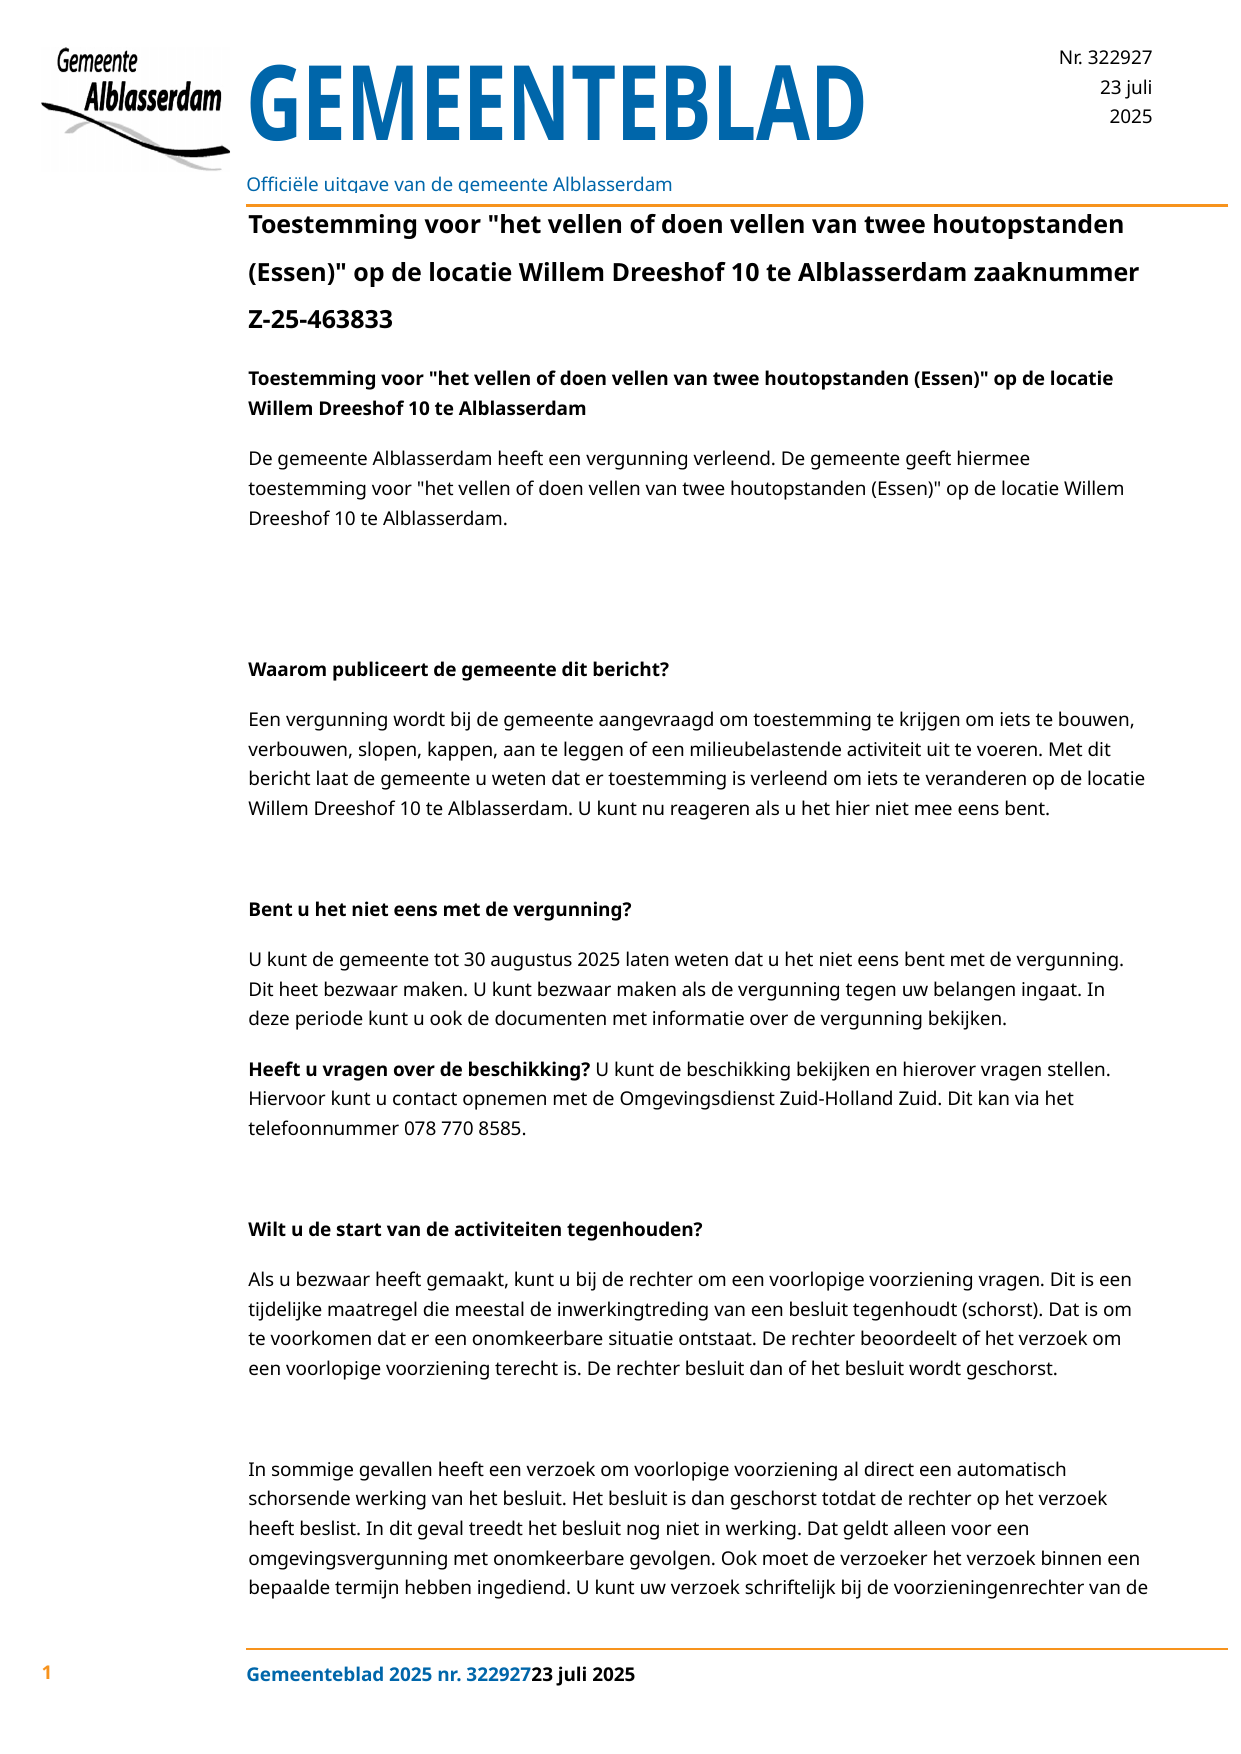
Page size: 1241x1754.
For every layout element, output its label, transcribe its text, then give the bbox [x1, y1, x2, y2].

text Bent u het niet eens met de vergunning? [248, 896, 1152, 922]
text Wilt u de start van de activiteiten tegenhouden? [248, 1216, 1152, 1242]
text Toestemming voor "het vellen of doen vellen van twee houtopstanden (Essen)" op de locatie Willem Dreeshof 10 te Alblasserdam [248, 366, 1152, 421]
text De gemeente Alblasserdam heeft een vergunning verleend. De gemeente geeft hiermee toestemming voor "het vellen of doen vellen van twee houtopstanden (Essen)" op de locatie Willem Dreeshof 10 te Alblasserdam. [248, 446, 1152, 530]
text In sommige gevallen heeft een verzoek om voorlopige voorziening al direct een automatisch schorsende werking van het besluit. Het besluit is dan geschorst totdat de rechter op het verzoek heeft beslist. In dit geval treedt het besluit nog niet in werking. Dat geldt alleen voor een omgevingsvergunning met onomkeerbare gevolgen. Ook moet de verzoeker het verzoek binnen een bepaalde termijn hebben ingediend. U kunt uw verzoek schriftelijk bij de voorzieningenrechter van de [248, 1456, 1152, 1600]
text Als u bezwaar heeft gemaakt, kunt u bij de rechter om een voorlopige voorziening vragen. Dit is een tijdelijke maatregel die meestal de inwerkingtreding van een besluit tegenhoudt (schorst). Dat is om te voorkomen dat er een onomkeerbare situatie ontstaat. De rechter beoordeelt of het verzoek om een voorlopige voorziening terecht is. De rechter besluit dan of het besluit wordt geschorst. [248, 1266, 1152, 1381]
text Een vergunning wordt bij de gemeente aangevraagd om toestemming te krijgen om iets te bouwen, verbouwen, slopen, kappen, aan te leggen of een milieubelastende activiteit uit te voeren. Met dit bericht laat de gemeente u weten dat er toestemming is verleend om iets te veranderen op de locatie Willem Dreeshof 10 te Alblasserdam. U kunt nu reageren als u het hier niet mee eens bent. [248, 706, 1152, 821]
picture [41, 47, 231, 172]
text Waarom publiceert de gemeente dit bericht? [248, 656, 1152, 682]
text Toestemming voor "het vellen of doen vellen van twee houtopstanden (Essen)" op de locatie Willem Dreeshof 10 te Alblasserdam zaaknummer Z-25-463833 [248, 207, 1152, 336]
text Heeft u vragen over de beschikking? U kunt de beschikking bekijken en hierover vragen stellen. Hiervoor kunt u contact opnemen met de Omgevingsdienst Zuid-Holland Zuid. Dit kan via het telefoonnummer 078 770 8585. [248, 1056, 1152, 1141]
text U kunt de gemeente tot 30 augustus 2025 laten weten dat u het niet eens bent met de vergunning. Dit heet bezwaar maken. U kunt bezwaar maken als de vergunning tegen uw belangen ingaat. In deze periode kunt u ook de documenten met informatie over de vergunning bekijken. [248, 946, 1152, 1031]
